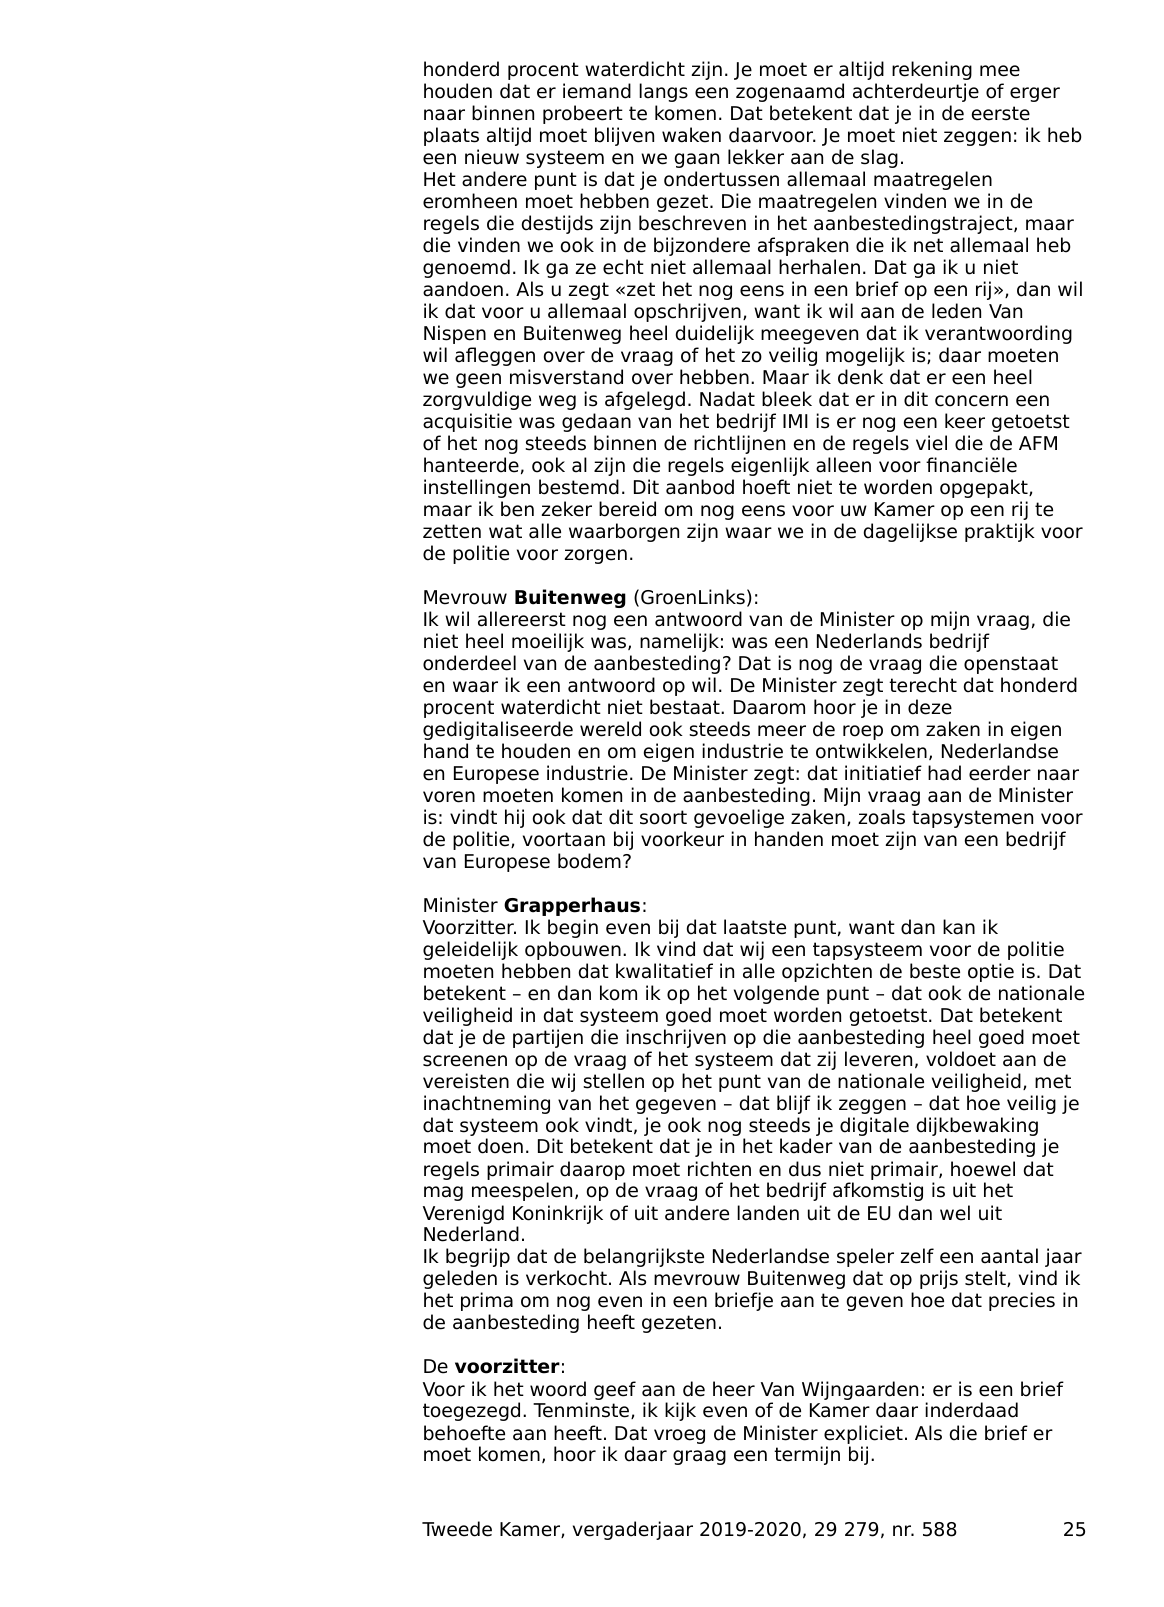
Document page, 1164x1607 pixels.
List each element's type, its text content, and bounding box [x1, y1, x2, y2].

text Voorzitter. Ik begin even bij dat laatste punt, want dan kan ik geleidelijk opbouwen. Ik vind dat wij een tapsysteem voor de politie moeten hebben dat kwalitatief in alle opzichten de beste optie is. Dat betekent – en dan kom ik op het volgende punt – dat ook de nationale veiligheid in dat systeem goed moet worden getoetst. Dat betekent dat je de partijen die inschrijven op die aanbesteding heel goed moet screenen op de vraag of het systeem dat zij leveren, voldoet aan de vereisten die wij stellen op het punt van de nationale veiligheid, met inachtneming van het gegeven – dat blijf ik zeggen – dat hoe veilig je dat systeem ook vindt, je ook nog steeds je digitale dijkbewaking moet doen. Dit betekent dat je in het kader van de aanbesteding je regels primair daarop moet richten en dus niet primair, hoewel dat mag meespelen, op de vraag of het bedrijf afkomstig is uit het Verenigd Koninkrijk of uit andere landen uit de EU dan wel uit Nederland. [422, 917, 1087, 1246]
text Ik wil allereerst nog een antwoord van de Minister op mijn vraag, die niet heel moeilijk was, namelijk: was een Nederlands bedrijf onderdeel van de aanbesteding? Dat is nog de vraag die openstaat en waar ik een antwoord op wil. De Minister zegt terecht dat honderd procent waterdicht niet bestaat. Daarom hoor je in deze gedigitaliseerde wereld ook steeds meer de roep om zaken in eigen hand te houden en om eigen industrie te ontwikkelen, Nederlandse en Europese industrie. De Minister zegt: dat initiatief had eerder naar voren moeten komen in de aanbesteding. Mijn vraag aan de Minister is: vindt hij ook dat dit soort gevoelige zaken, zoals tapsystemen voor de politie, voortaan bij voorkeur in handen moet zijn van een bedrijf van Europese bodem? [422, 609, 1087, 872]
text Minister Grapperhaus: [422, 895, 1087, 917]
text Ik begrijp dat de belangrijkste Nederlandse speler zelf een aantal jaar geleden is verkocht. Als mevrouw Buitenweg dat op prijs stelt, vind ik het prima om nog even in een briefje aan te geven hoe dat precies in de aanbesteding heeft gezeten. [422, 1246, 1087, 1334]
text De voorzitter: [422, 1356, 1087, 1378]
text Voor ik het woord geef aan de heer Van Wijngaarden: er is een brief toegezegd. Tenminste, ik kijk even of de Kamer daar inderdaad behoefte aan heeft. Dat vroeg de Minister expliciet. Als die brief er moet komen, hoor ik daar graag een termijn bij. [422, 1378, 1087, 1466]
text Het andere punt is dat je ondertussen allemaal maatregelen eromheen moet hebben gezet. Die maatregelen vinden we in de regels die destijds zijn beschreven in het aanbestedingstraject, maar die vinden we ook in de bijzondere afspraken die ik net allemaal heb genoemd. Ik ga ze echt niet allemaal herhalen. Dat ga ik u niet aandoen. Als u zegt «zet het nog eens in een brief op een rij», dan wil ik dat voor u allemaal opschrijven, want ik wil aan de leden Van Nispen en Buitenweg heel duidelijk meegeven dat ik verantwoording wil afleggen over de vraag of het zo veilig mogelijk is; daar moeten we geen misverstand over hebben. Maar ik denk dat er een heel zorgvuldige weg is afgelegd. Nadat bleek dat er in dit concern een acquisitie was gedaan van het bedrijf IMI is er nog een keer getoetst of het nog steeds binnen de richtlijnen en de regels viel die de AFM hanteerde, ook al zijn die regels eigenlijk alleen voor financiële instellingen bestemd. Dit aanbod hoeft niet te worden opgepakt, maar ik ben zeker bereid om nog eens voor uw Kamer op een rij te zetten wat alle waarborgen zijn waar we in de dagelijkse praktijk voor de politie voor zorgen. [422, 169, 1087, 564]
text honderd procent waterdicht zijn. Je moet er altijd rekening mee houden dat er iemand langs een zogenaamd achterdeurtje of erger naar binnen probeert te komen. Dat betekent dat je in de eerste plaats altijd moet blijven waken daarvoor. Je moet niet zeggen: ik heb een nieuw systeem en we gaan lekker aan de slag. [422, 59, 1087, 169]
text Mevrouw Buitenweg (GroenLinks): [422, 587, 1087, 609]
